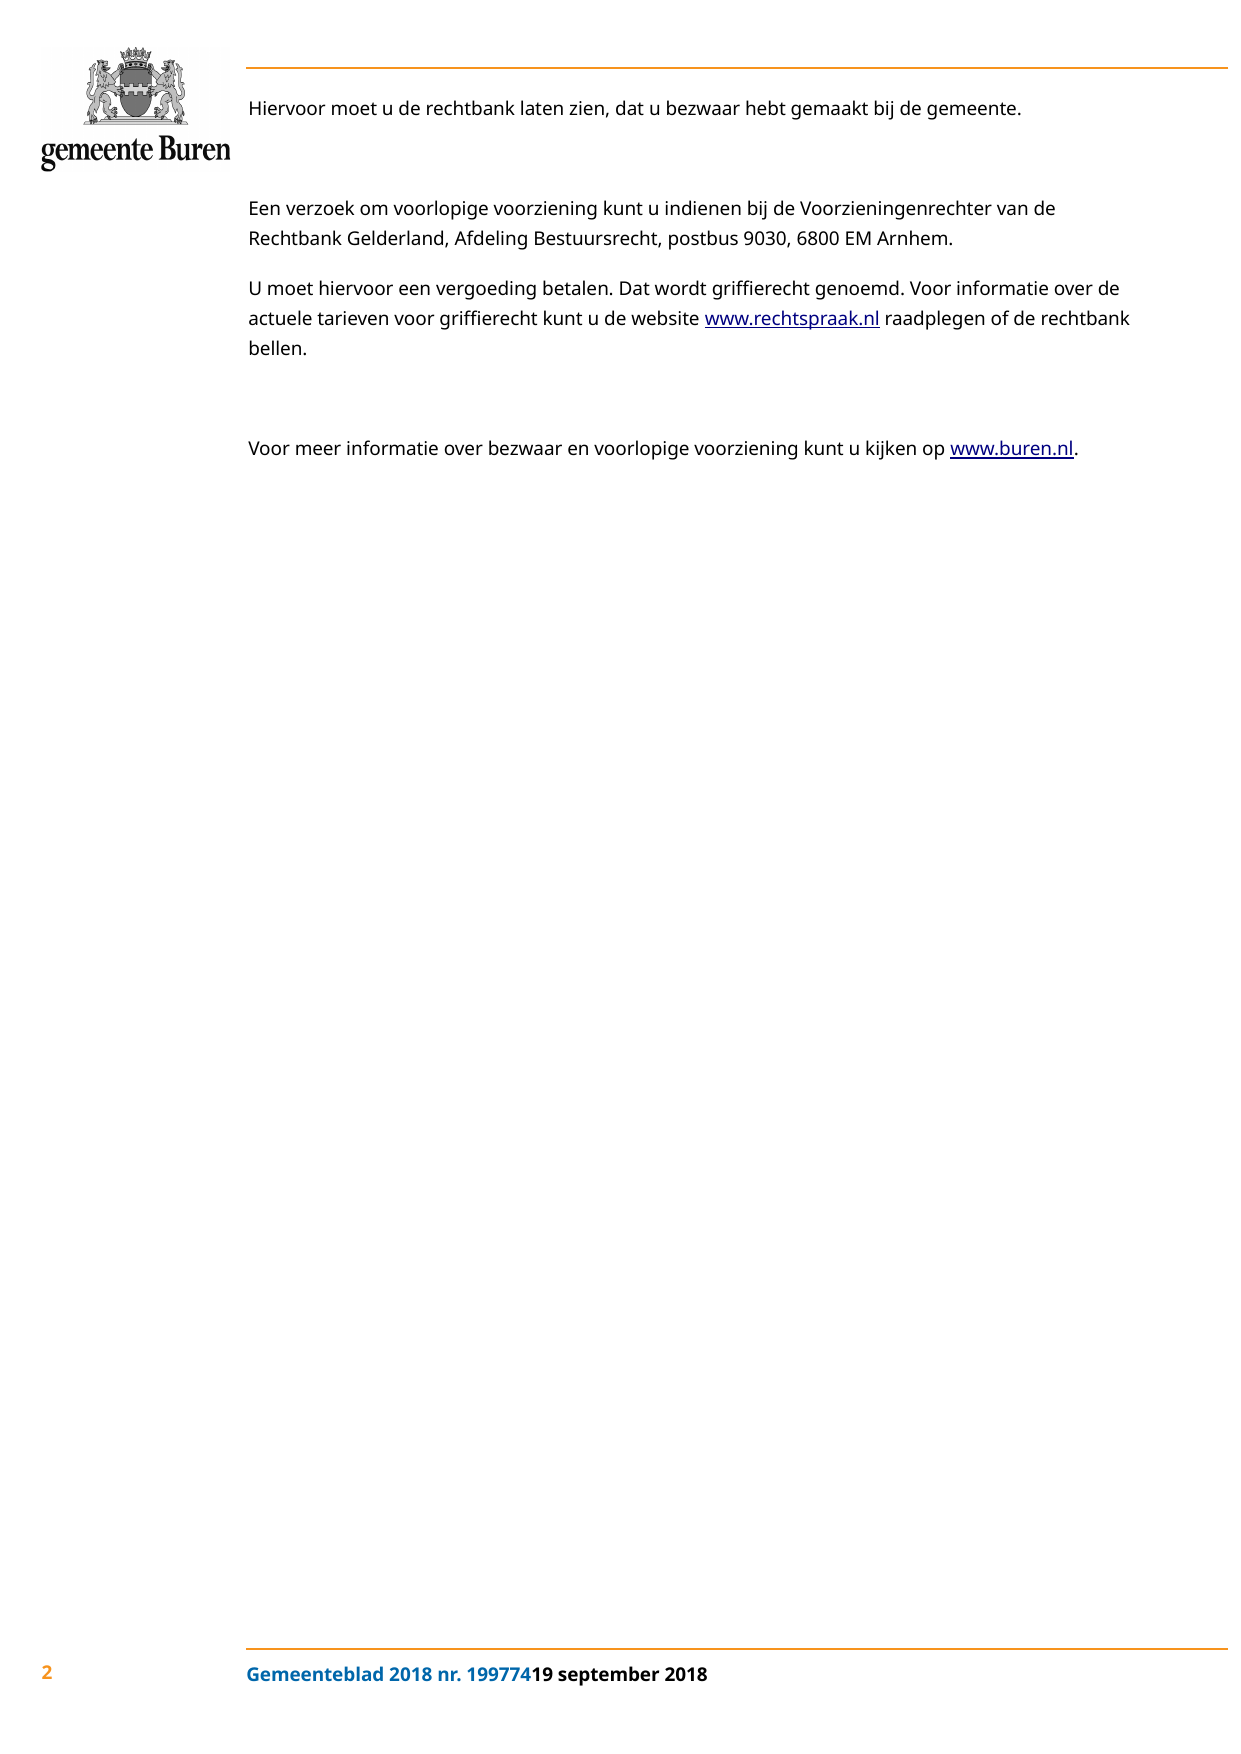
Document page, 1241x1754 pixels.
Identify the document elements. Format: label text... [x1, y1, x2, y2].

text Voor meer informatie over bezwaar en voorlopige voorziening kunt u kijken op www.buren.nl. [248, 436, 1152, 461]
text Hiervoor moet u de rechtbank laten zien, dat u bezwaar hebt gemaakt bij de gemeente. [248, 95, 1152, 121]
text Een verzoek om voorlopige voorziening kunt u indienen bij de Voorzieningenrechter van de Rechtbank Gelderland, Afdeling Bestuursrecht, postbus 9030, 6800 EM Arnhem. [248, 196, 1152, 251]
text U moet hiervoor een vergoeding betalen. Dat wordt griffierecht genoemd. Voor informatie over de actuele tarieven voor griffierecht kunt u de website www.rechtspraak.nl raadplegen of de rechtbank bellen. [248, 276, 1152, 361]
picture [41, 47, 231, 172]
